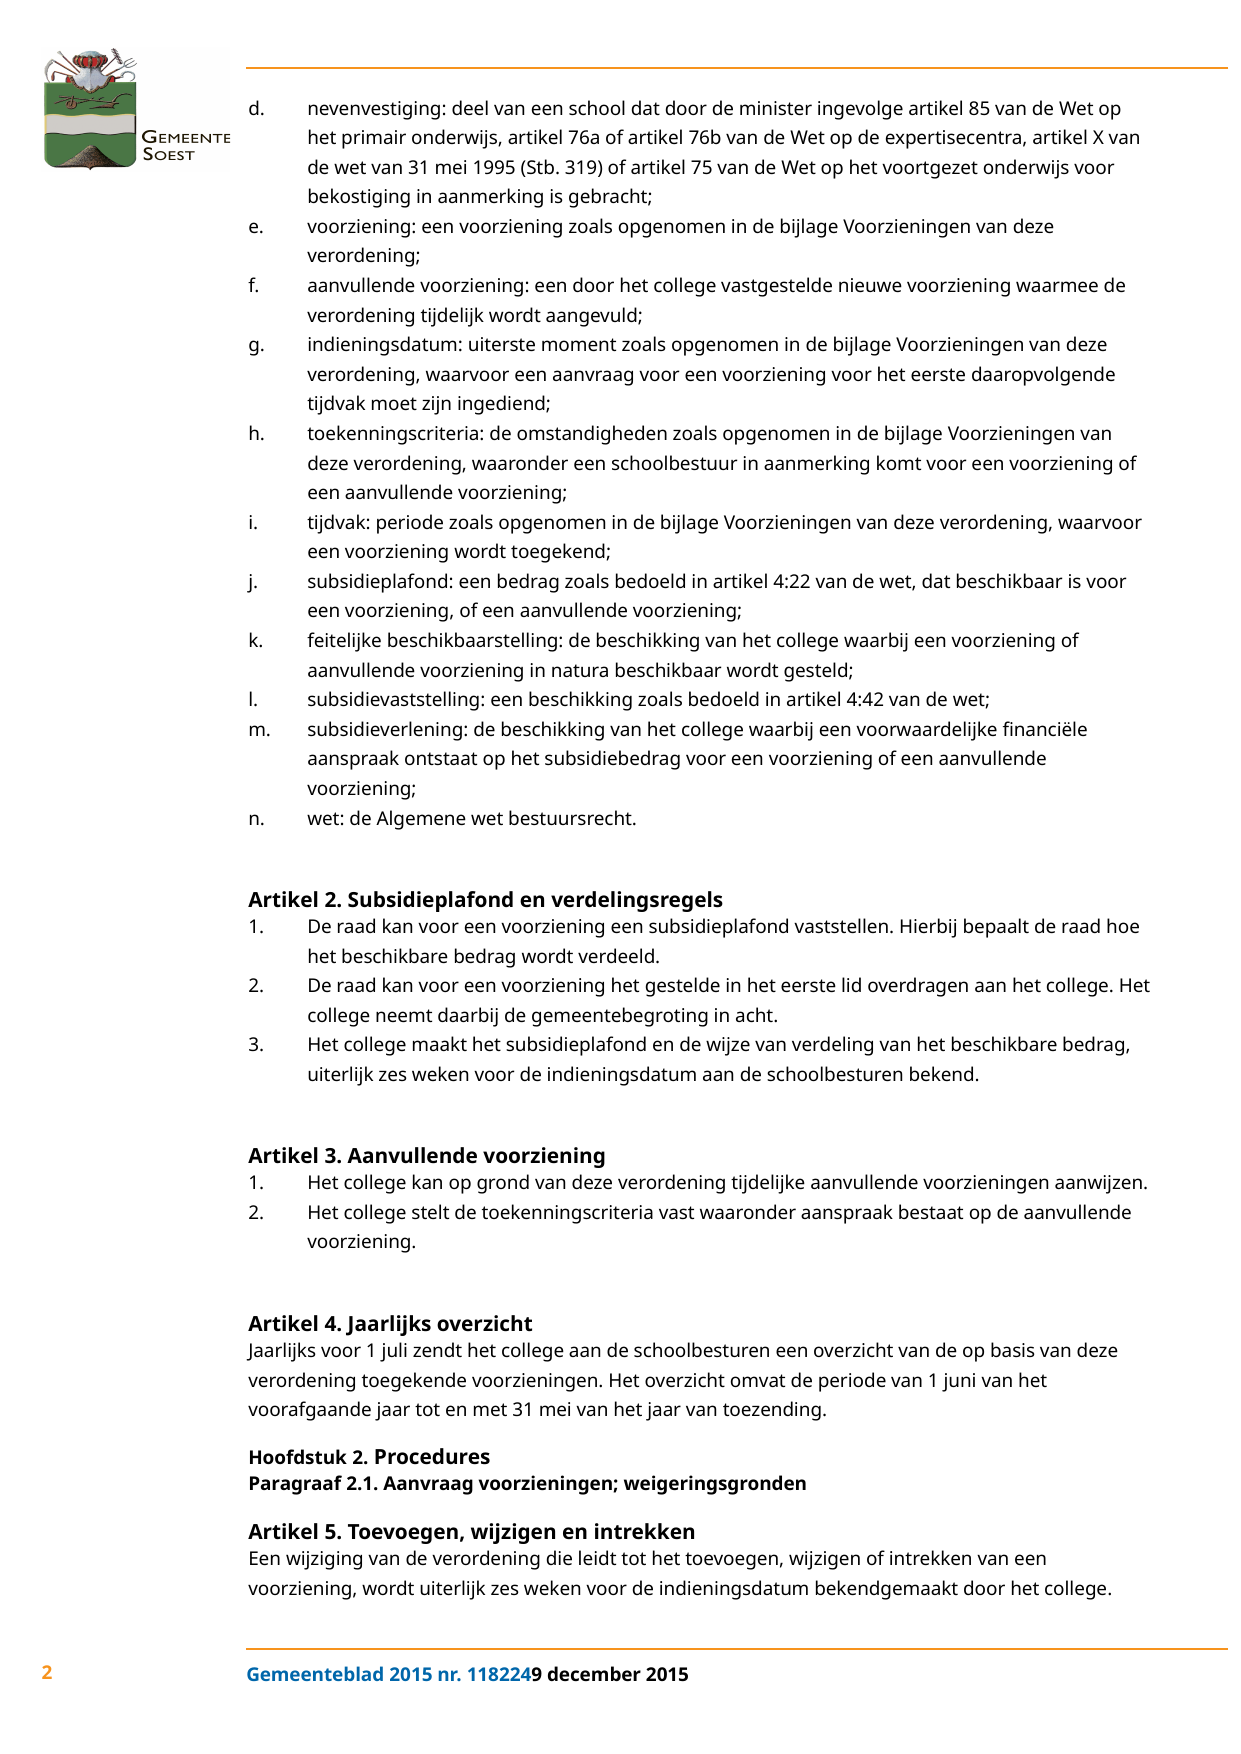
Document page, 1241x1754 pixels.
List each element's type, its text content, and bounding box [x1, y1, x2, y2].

list Het college stelt de toekenningscriteria vast waaronder aanspraak bestaat op de aanvullende voorziening. [248, 1199, 1152, 1254]
list subsidieverlening: de beschikking van het college waarbij een voorwaardelijke financiële aanspraak ontstaat op het subsidiebedrag voor een voorziening of een aanvullende voorziening; [248, 716, 1152, 801]
text Artikel 2. Subsidieplafond en verdelingsregels [248, 885, 1152, 913]
text Artikel 5. Toevoegen, wijzigen en intrekken [248, 1517, 1152, 1545]
list feitelijke beschikbaarstelling: de beschikking van het college waarbij een voorziening of aanvullende voorziening in natura beschikbaar wordt gesteld; [248, 627, 1152, 683]
list wet: de Algemene wet bestuursrecht. [248, 805, 1152, 831]
text Paragraaf 2.1. Aanvraag voorzieningen; weigeringsgronden [248, 1470, 1152, 1496]
list Het college kan op grond van deze verordening tijdelijke aanvullende voorzieningen aanwijzen. [248, 1169, 1152, 1195]
list aanvullende voorziening: een door het college vastgestelde nieuwe voorziening waarmee de verordening tijdelijk wordt aangevuld; [248, 272, 1152, 328]
text Artikel 3. Aanvullende voorziening [248, 1141, 1152, 1169]
list De raad kan voor een voorziening het gestelde in het eerste lid overdragen aan het college. Het college neemt daarbij de gemeentebegroting in acht. [248, 972, 1152, 1028]
list nevenvestiging: deel van een school dat door de minister ingevolge artikel 85 van de Wet op het primair onderwijs, artikel 76a of artikel 76b van de Wet op de expertisecentra, artikel X van de wet van 31 mei 1995 (Stb. 319) of artikel 75 van de Wet op het voortgezet onderwijs voor bekostiging in aanmerking is gebracht; [248, 95, 1152, 209]
text Artikel 4. Jaarlijks overzicht [248, 1309, 1152, 1337]
list toekenningscriteria: de omstandigheden zoals opgenomen in de bijlage Voorzieningen van deze verordening, waaronder een schoolbestuur in aanmerking komt voor een voorziening of een aanvullende voorziening; [248, 420, 1152, 505]
list voorziening: een voorziening zoals opgenomen in de bijlage Voorzieningen van deze verordening; [248, 213, 1152, 268]
list tijdvak: periode zoals opgenomen in de bijlage Voorzieningen van deze verordening, waarvoor een voorziening wordt toegekend; [248, 509, 1152, 564]
picture [41, 47, 231, 172]
list subsidievaststelling: een beschikking zoals bedoeld in artikel 4:42 van de wet; [248, 686, 1152, 712]
text Een wijziging van de verordening die leidt tot het toevoegen, wijzigen of intrekken van een voorziening, wordt uiterlijk zes weken voor de indieningsdatum bekendgemaakt door het college. [248, 1545, 1152, 1601]
list indieningsdatum: uiterste moment zoals opgenomen in de bijlage Voorzieningen van deze verordening, waarvoor een aanvraag voor een voorziening voor het eerste daaropvolgende tijdvak moet zijn ingediend; [248, 331, 1152, 416]
list subsidieplafond: een bedrag zoals bedoeld in artikel 4:22 van de wet, dat beschikbaar is voor een voorziening, of een aanvullende voorziening; [248, 568, 1152, 623]
text Jaarlijks voor 1 juli zendt het college aan de schoolbesturen een overzicht van de op basis van deze verordening toegekende voorzieningen. Het overzicht omvat de periode van 1 juni van het voorafgaande jaar tot en met 31 mei van het jaar van toezending. [248, 1337, 1152, 1422]
list Het college maakt het subsidieplafond en de wijze van verdeling van het beschikbare bedrag, uiterlijk zes weken voor de indieningsdatum aan de schoolbesturen bekend. [248, 1032, 1152, 1087]
text Hoofdstuk 2. Procedures [248, 1442, 1152, 1470]
list De raad kan voor een voorziening een subsidieplafond vaststellen. Hierbij bepaalt de raad hoe het beschikbare bedrag wordt verdeeld. [248, 913, 1152, 968]
